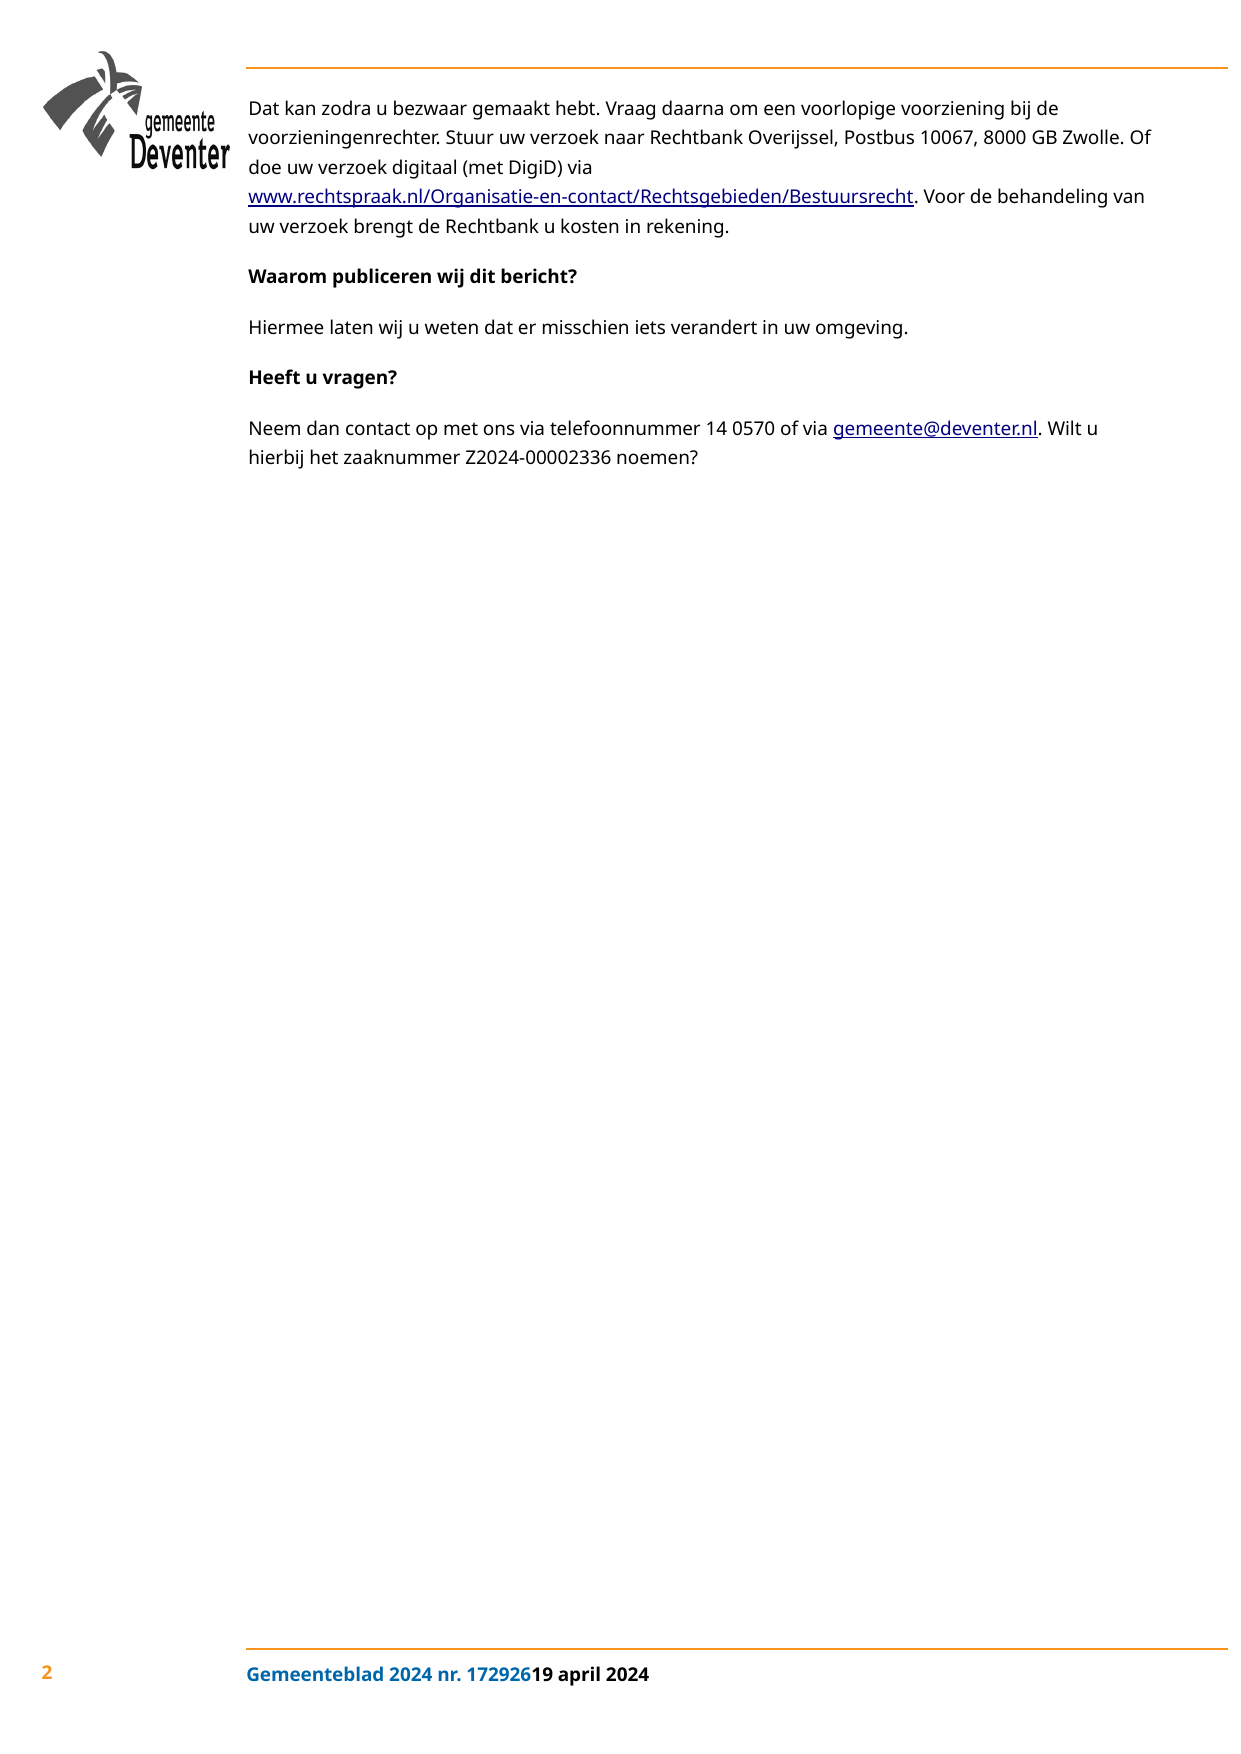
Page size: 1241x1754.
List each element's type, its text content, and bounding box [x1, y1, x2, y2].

text Heeft u vragen? [248, 364, 1152, 390]
text Waarom publiceren wij dit bericht? [248, 263, 1152, 289]
text Hiermee laten wij u weten dat er misschien iets verandert in uw omgeving. [248, 314, 1152, 340]
text Dat kan zodra u bezwaar gemaakt hebt. Vraag daarna om een voorlopige voorziening bij de voorzieningenrechter. Stuur uw verzoek naar Rechtbank Overijssel, Postbus 10067, 8000 GB Zwolle. Of doe uw verzoek digitaal (met DigiD) via www.rechtspraak.nl/Organisatie-en-contact/Rechtsgebieden/Bestuursrecht. Voor de behandeling van uw verzoek brengt de Rechtbank u kosten in rekening. [248, 95, 1152, 239]
text Neem dan contact op met ons via telefoonnummer 14 0570 of via gemeente@deventer.nl. Wilt u hierbij het zaaknummer Z2024-00002336 noemen? [248, 415, 1152, 470]
picture [41, 47, 231, 172]
